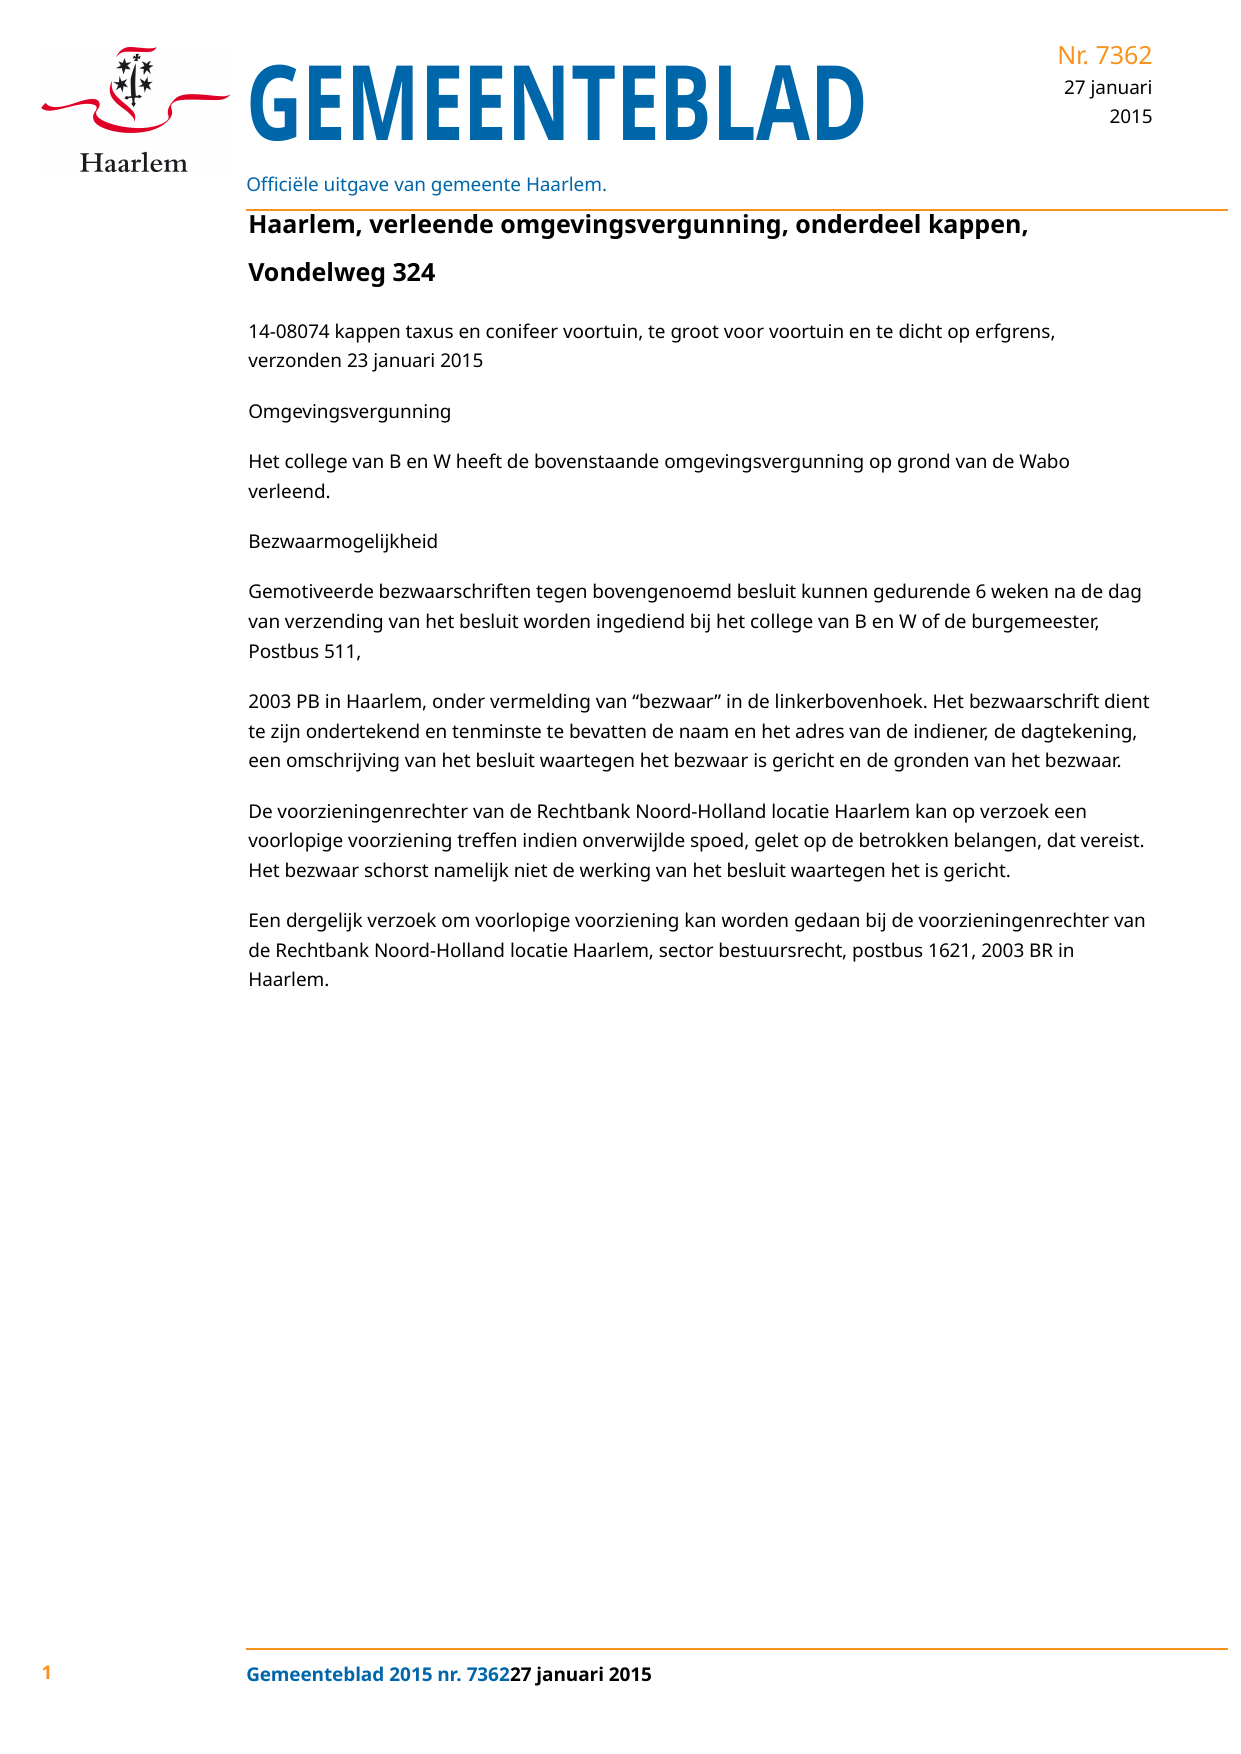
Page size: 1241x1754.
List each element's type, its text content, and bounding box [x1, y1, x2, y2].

text Een dergelijk verzoek om voorlopige voorziening kan worden gedaan bij de voorzieningenrechter van de Rechtbank Noord-Holland locatie Haarlem, sector bestuursrecht, postbus 1621, 2003 BR in Haarlem. [248, 907, 1152, 992]
picture [41, 47, 231, 172]
text Haarlem, verleende omgevingsvergunning, onderdeel kappen, Vondelweg 324 [248, 211, 1152, 288]
text De voorzieningenrechter van de Rechtbank Noord-Holland locatie Haarlem kan op verzoek een voorlopige voorziening treffen indien onverwijlde spoed, gelet op de betrokken belangen, dat vereist. Het bezwaar schorst namelijk niet de werking van het besluit waartegen het is gericht. [248, 798, 1152, 883]
text Bezwaarmogelijkheid [248, 528, 1152, 554]
text Het college van B en W heeft de bovenstaande omgevingsvergunning op grond van de Wabo verleend. [248, 448, 1152, 504]
text Omgevingsvergunning [248, 398, 1152, 424]
text 2003 PB in Haarlem, onder vermelding van “bezwaar” in de linkerbovenhoek. Het bezwaarschrift dient te zijn ondertekend en tenminste te bevatten de naam en het adres van de indiener, de dagtekening, een omschrijving van het besluit waartegen het bezwaar is gericht en de gronden van het bezwaar. [248, 688, 1152, 773]
text 14-08074 kappen taxus en conifeer voortuin, te groot voor voortuin en te dicht op erfgrens, verzonden 23 januari 2015 [248, 318, 1152, 373]
text Gemotiveerde bezwaarschriften tegen bovengenoemd besluit kunnen gedurende 6 weken na de dag van verzending van het besluit worden ingediend bij het college van B en W of de burgemeester, Postbus 511, [248, 579, 1152, 664]
